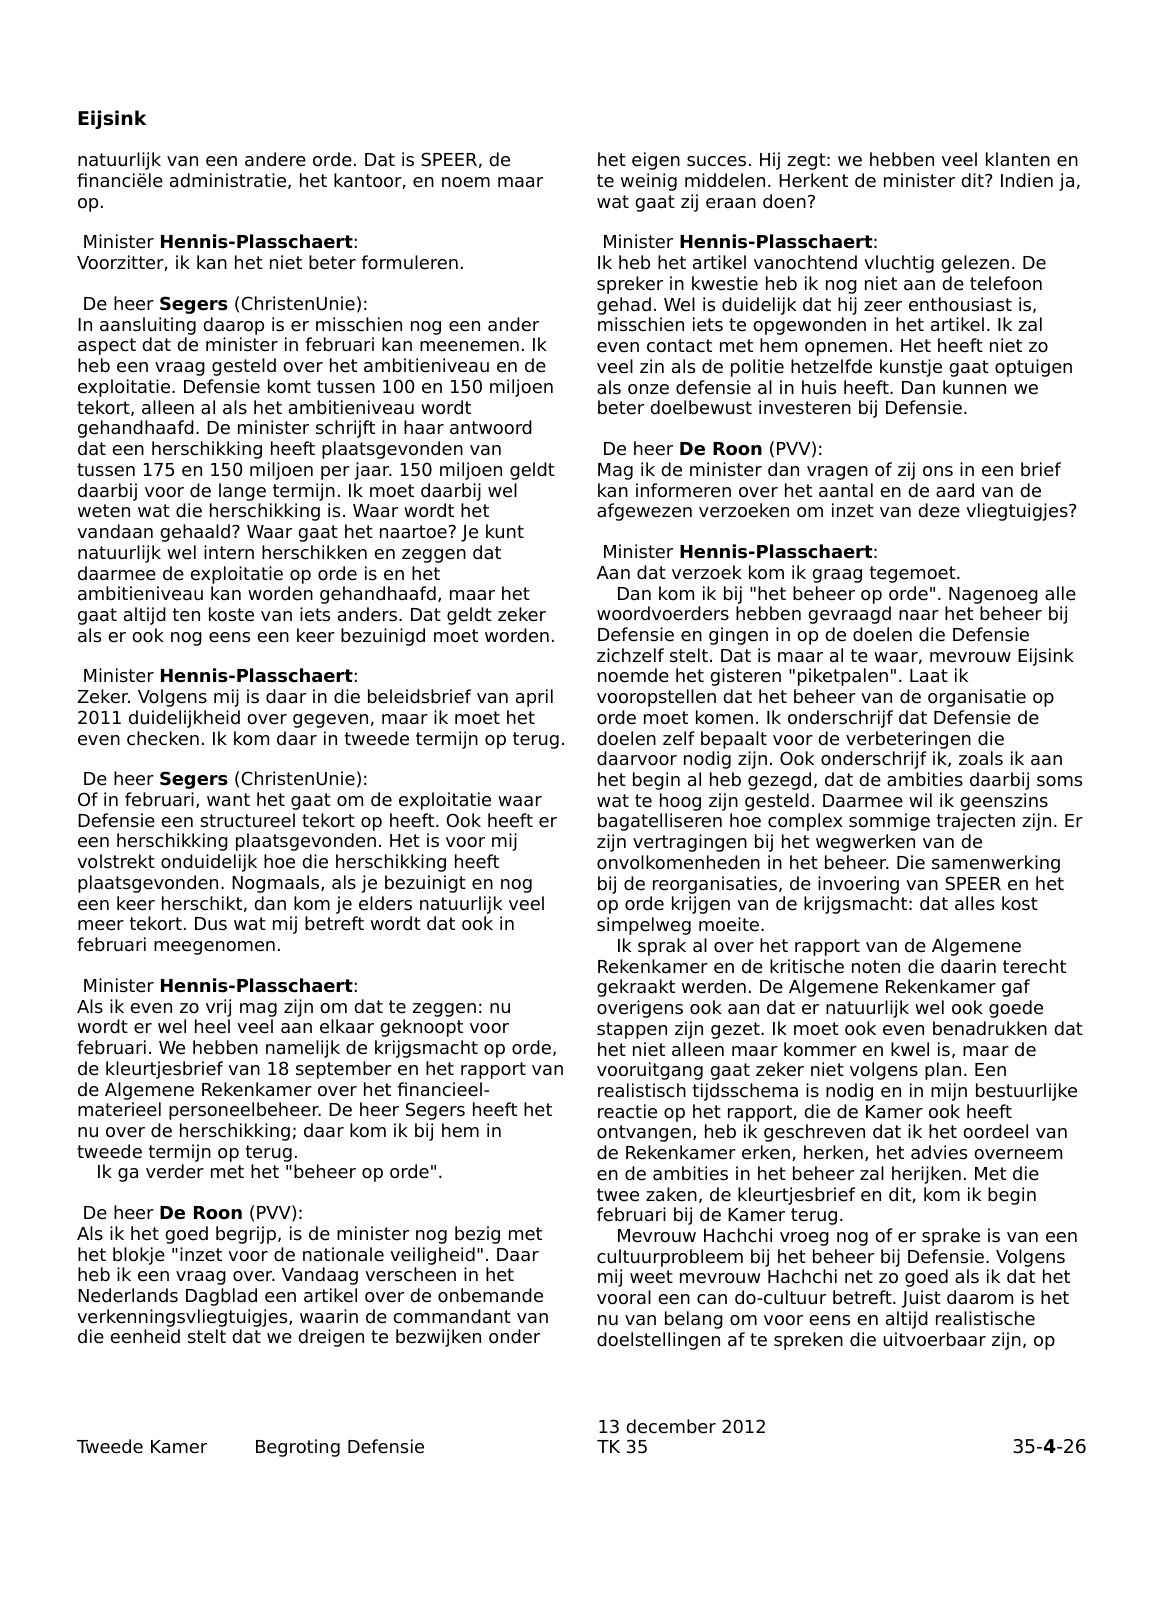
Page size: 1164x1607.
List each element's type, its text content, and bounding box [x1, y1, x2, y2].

text Voorzitter, ik kan het niet beter formuleren. [77, 253, 567, 274]
text Minister Hennis-Plasschaert: [77, 666, 567, 687]
text Als ik even zo vrij mag zijn om dat te zeggen: nu wordt er wel heel veel aan elkaar geknoopt voor februari. We hebben namelijk de krijgsmacht op orde, de kleurtjesbrief van 18 september en het rapport van de Algemene Rekenkamer over het financieel-materieel personeelbeheer. De heer Segers heeft het nu over de herschikking; daar kom ik bij hem in tweede termijn op terug. [77, 996, 567, 1162]
text Als ik het goed begrijp, is de minister nog bezig met het blokje "inzet voor de nationale veiligheid". Daar heb ik een vraag over. Vandaag verscheen in het Nederlands Dagblad een artikel over de onbemande verkenningsvliegtuigjes, waarin de commandant van die eenheid stelt dat we dreigen te bezwijken onder [77, 1224, 567, 1348]
text In aansluiting daarop is er misschien nog een ander aspect dat de minister in februari kan meenemen. Ik heb een vraag gesteld over het ambitieniveau en de exploitatie. Defensie komt tussen 100 en 150 miljoen tekort, alleen al als het ambitieniveau wordt gehandhaafd. De minister schrijft in haar antwoord dat een herschikking heeft plaatsgevonden van tussen 175 en 150 miljoen per jaar. 150 miljoen geldt daarbij voor de lange termijn. Ik moet daarbij wel weten wat die herschikking is. Waar wordt het vandaan gehaald? Waar gaat het naartoe? Je kunt natuurlijk wel intern herschikken en zeggen dat daarmee de exploitatie op orde is en het ambitieniveau kan worden gehandhaafd, maar het gaat altijd ten koste van iets anders. Dat geldt zeker als er ook nog eens een keer bezuinigd moet worden. [77, 314, 567, 646]
text Zeker. Volgens mij is daar in die beleidsbrief van april 2011 duidelijkheid over gegeven, maar ik moet het even checken. Ik kom daar in tweede termijn op terug. [77, 687, 567, 749]
text De heer De Roon (PVV): [77, 1203, 567, 1224]
text Minister Hennis-Plasschaert: [77, 232, 567, 253]
text Minister Hennis-Plasschaert: [596, 542, 1087, 563]
text Ik heb het artikel vanochtend vluchtig gelezen. De spreker in kwestie heb ik nog niet aan de telefoon gehad. Wel is duidelijk dat hij zeer enthousiast is, misschien iets te opgewonden in het artikel. Ik zal even contact met hem opnemen. Het heeft niet zo veel zin als de politie hetzelfde kunstje gaat optuigen als onze defensie al in huis heeft. Dan kunnen we beter doelbewust investeren bij Defensie. [596, 253, 1087, 419]
text Minister Hennis-Plasschaert: [77, 976, 567, 996]
text De heer De Roon (PVV): [596, 439, 1087, 460]
text Minister Hennis-Plasschaert: [596, 232, 1087, 253]
text De heer Segers (ChristenUnie): [77, 294, 567, 314]
text Mevrouw Hachchi vroeg nog of er sprake is van een cultuurprobleem bij het beheer bij Defensie. Volgens mij weet mevrouw Hachchi net zo goed als ik dat het vooral een can do-cultuur betreft. Juist daarom is het nu van belang om voor eens en altijd realistische doelstellingen af te spreken die uitvoerbaar zijn, op [596, 1226, 1087, 1350]
text Of in februari, want het gaat om de exploitatie waar Defensie een structureel tekort op heeft. Ook heeft er een herschikking plaatsgevonden. Het is voor mij volstrekt onduidelijk hoe die herschikking heeft plaatsgevonden. Nogmaals, als je bezuinigt en nog een keer herschikt, dan kom je elders natuurlijk veel meer tekort. Dus wat mij betreft wordt dat ook in februari meegenomen. [77, 790, 567, 956]
text Aan dat verzoek kom ik graag tegemoet. [596, 563, 1087, 583]
text Ik sprak al over het rapport van de Algemene Rekenkamer en de kritische noten die daarin terecht gekraakt werden. De Algemene Rekenkamer gaf overigens ook aan dat er natuurlijk wel ook goede stappen zijn gezet. Ik moet ook even benadrukken dat het niet alleen maar kommer en kwel is, maar de vooruitgang gaat zeker niet volgens plan. Een realistisch tijdsschema is nodig en in mijn bestuurlijke reactie op het rapport, die de Kamer ook heeft ontvangen, heb ik geschreven dat ik het oordeel van de Rekenkamer erken, herken, het advies overneem en de ambities in het beheer zal herijken. Met die twee zaken, de kleurtjesbrief en dit, kom ik begin februari bij de Kamer terug. [596, 936, 1087, 1226]
text het eigen succes. Hij zegt: we hebben veel klanten en te weinig middelen. Herkent de minister dit? Indien ja, wat gaat zij eraan doen? [596, 150, 1087, 212]
text De heer Segers (ChristenUnie): [77, 769, 567, 790]
text Mag ik de minister dan vragen of zij ons in een brief kan informeren over het aantal en de aard van de afgewezen verzoeken om inzet van deze vliegtuigjes? [596, 460, 1087, 522]
text Dan kom ik bij "het beheer op orde". Nagenoeg alle woordvoerders hebben gevraagd naar het beheer bij Defensie en gingen in op de doelen die Defensie zichzelf stelt. Dat is maar al te waar, mevrouw Eijsink noemde het gisteren "piketpalen". Laat ik vooropstellen dat het beheer van de organisatie op orde moet komen. Ik onderschrijf dat Defensie de doelen zelf bepaalt voor de verbeteringen die daarvoor nodig zijn. Ook onderschrijf ik, zoals ik aan het begin al heb gezegd, dat de ambities daarbij soms wat te hoog zijn gesteld. Daarmee wil ik geenszins bagatelliseren hoe complex sommige trajecten zijn. Er zijn vertragingen bij het wegwerken van de onvolkomenheden in het beheer. Die samenwerking bij de reorganisaties, de invoering van SPEER en het op orde krijgen van de krijgsmacht: dat alles kost simpelweg moeite. [596, 583, 1087, 936]
text Ik ga verder met het "beheer op orde". [77, 1162, 567, 1183]
text natuurlijk van een andere orde. Dat is SPEER, de financiële administratie, het kantoor, en noem maar op. [77, 150, 567, 212]
